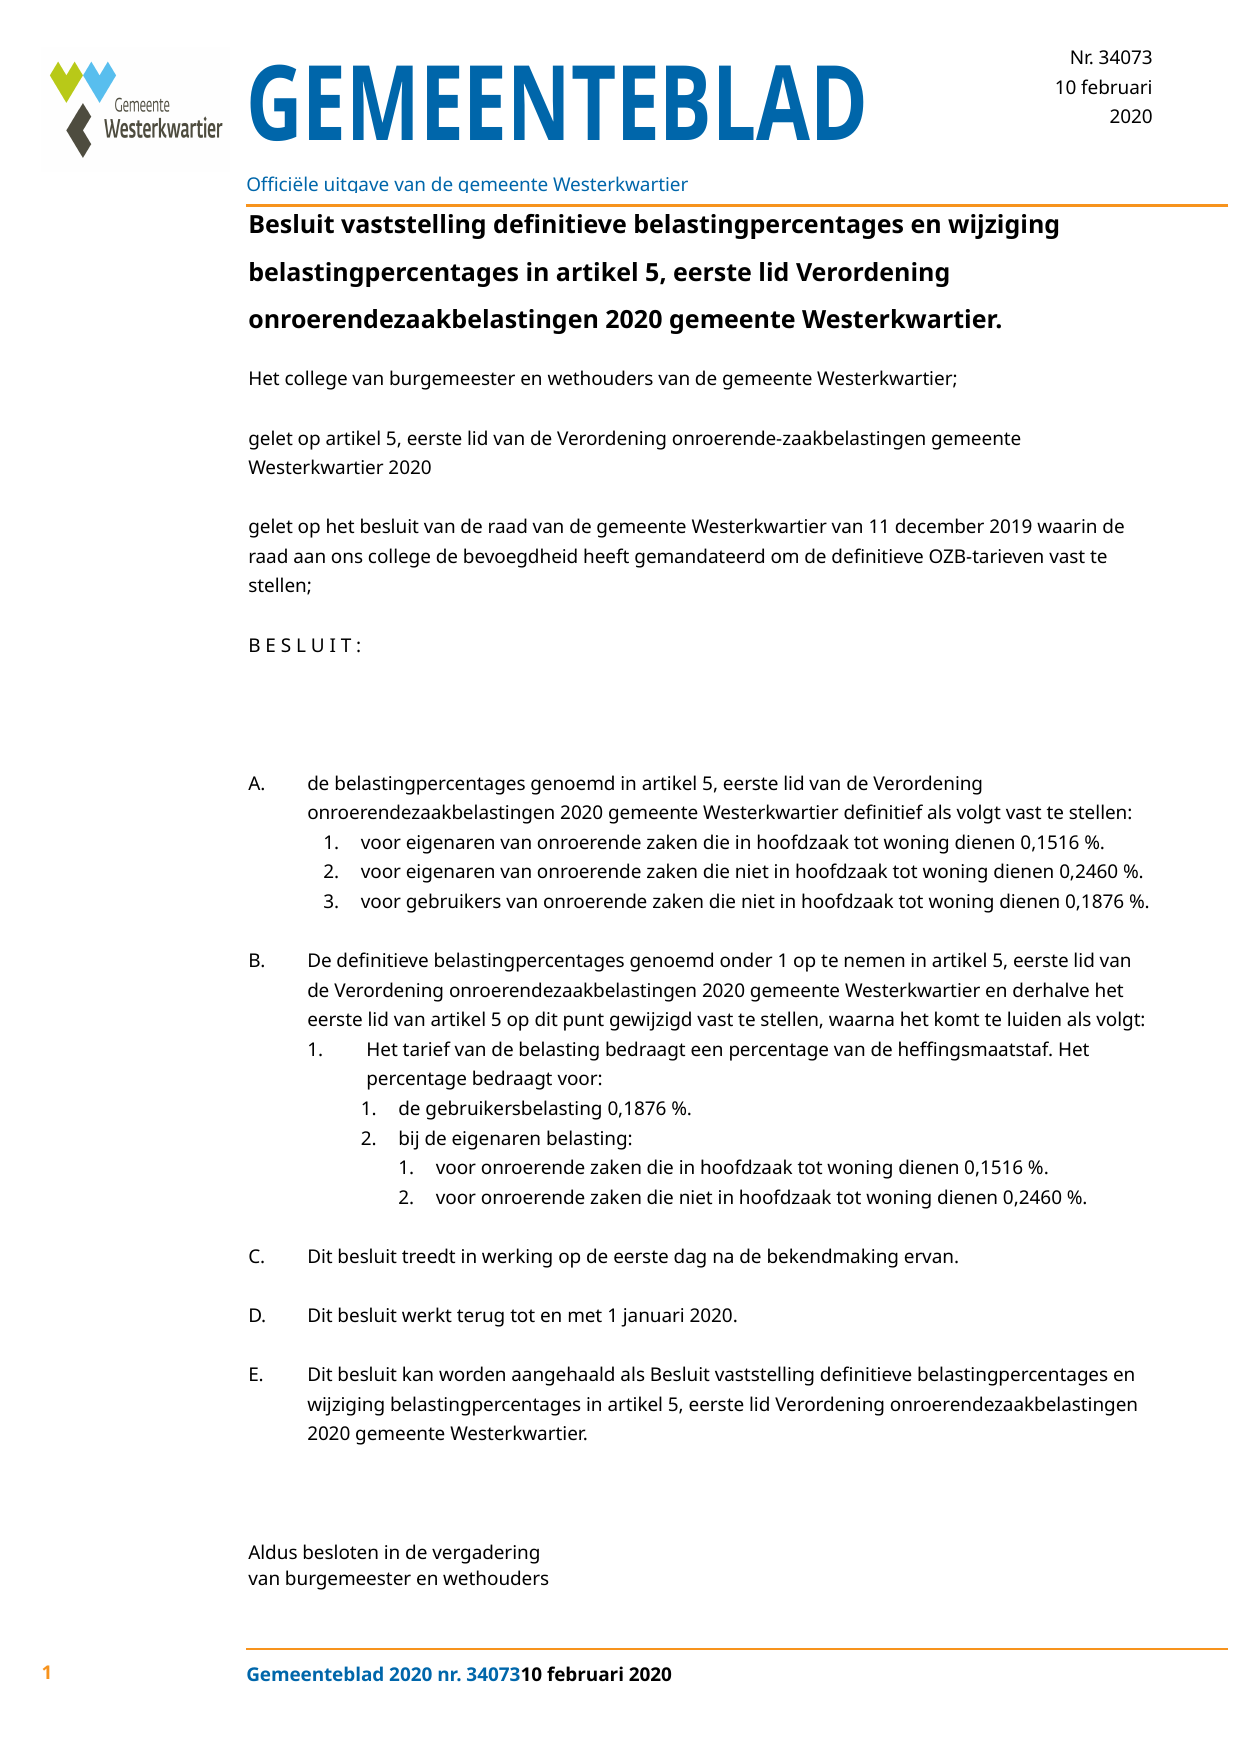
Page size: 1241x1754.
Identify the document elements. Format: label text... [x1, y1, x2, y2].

picture [41, 47, 231, 172]
list Dit besluit werkt terug tot en met 1 januari 2020. [248, 1302, 1152, 1328]
list de gebruikersbelasting 0,1876 %. [361, 1095, 1152, 1121]
text Besluit vaststelling definitieve belastingpercentages en wijziging belastingpercentages in artikel 5, eerste lid Verordening onroerendezaakbelastingen 2020 gemeente Westerkwartier. [248, 207, 1152, 336]
text Het college van burgemeester en wethouders van de gemeente Westerkwartier; [248, 366, 1152, 391]
text van burgemeester en wethouders [248, 1565, 1152, 1590]
list voor gebruikers van onroerende zaken die niet in hoofdzaak tot woning dienen 0,1876 %. [323, 888, 1152, 914]
list Dit besluit kan worden aangehaald als Besluit vaststelling definitieve belastingpercentages en wijziging belastingpercentages in artikel 5, eerste lid Verordening onroerendezaakbelastingen 2020 gemeente Westerkwartier. [248, 1361, 1152, 1446]
text gelet op het besluit van de raad van de gemeente Westerkwartier van 11 december 2019 waarin de raad aan ons college de bevoegdheid heeft gemandateerd om de definitieve OZB-tarieven vast te stellen; [248, 513, 1152, 598]
text gelet op artikel 5, eerste lid van de Verordening onroerende-zaakbelastingen gemeente Westerkwartier 2020 [248, 425, 1152, 480]
list Het tarief van de belasting bedraagt een percentage van de heffingsmaatstaf. Het percentage bedraagt voor: [307, 1036, 1152, 1091]
list voor onroerende zaken die niet in hoofdzaak tot woning dienen 0,2460 %. [398, 1184, 1152, 1210]
list De definitieve belastingpercentages genoemd onder 1 op te nemen in artikel 5, eerste lid van de Verordening onroerendezaakbelastingen 2020 gemeente Westerkwartier en derhalve het eerste lid van artikel 5 op dit punt gewijzigd vast te stellen, waarna het komt te luiden als volgt: [248, 947, 1152, 1032]
list de belastingpercentages genoemd in artikel 5, eerste lid van de Verordening onroerendezaakbelastingen 2020 gemeente Westerkwartier definitief als volgt vast te stellen: [248, 770, 1152, 825]
text Aldus besloten in de vergadering [248, 1539, 1152, 1565]
list voor eigenaren van onroerende zaken die niet in hoofdzaak tot woning dienen 0,2460 %. [323, 858, 1152, 884]
list voor onroerende zaken die in hoofdzaak tot woning dienen 0,1516 %. [398, 1154, 1152, 1180]
list voor eigenaren van onroerende zaken die in hoofdzaak tot woning dienen 0,1516 %. [323, 829, 1152, 855]
list Dit besluit treedt in werking op de eerste dag na de bekendmaking ervan. [248, 1243, 1152, 1269]
text B E S L U I T : [248, 632, 1152, 657]
list bij de eigenaren belasting: [361, 1125, 1152, 1151]
